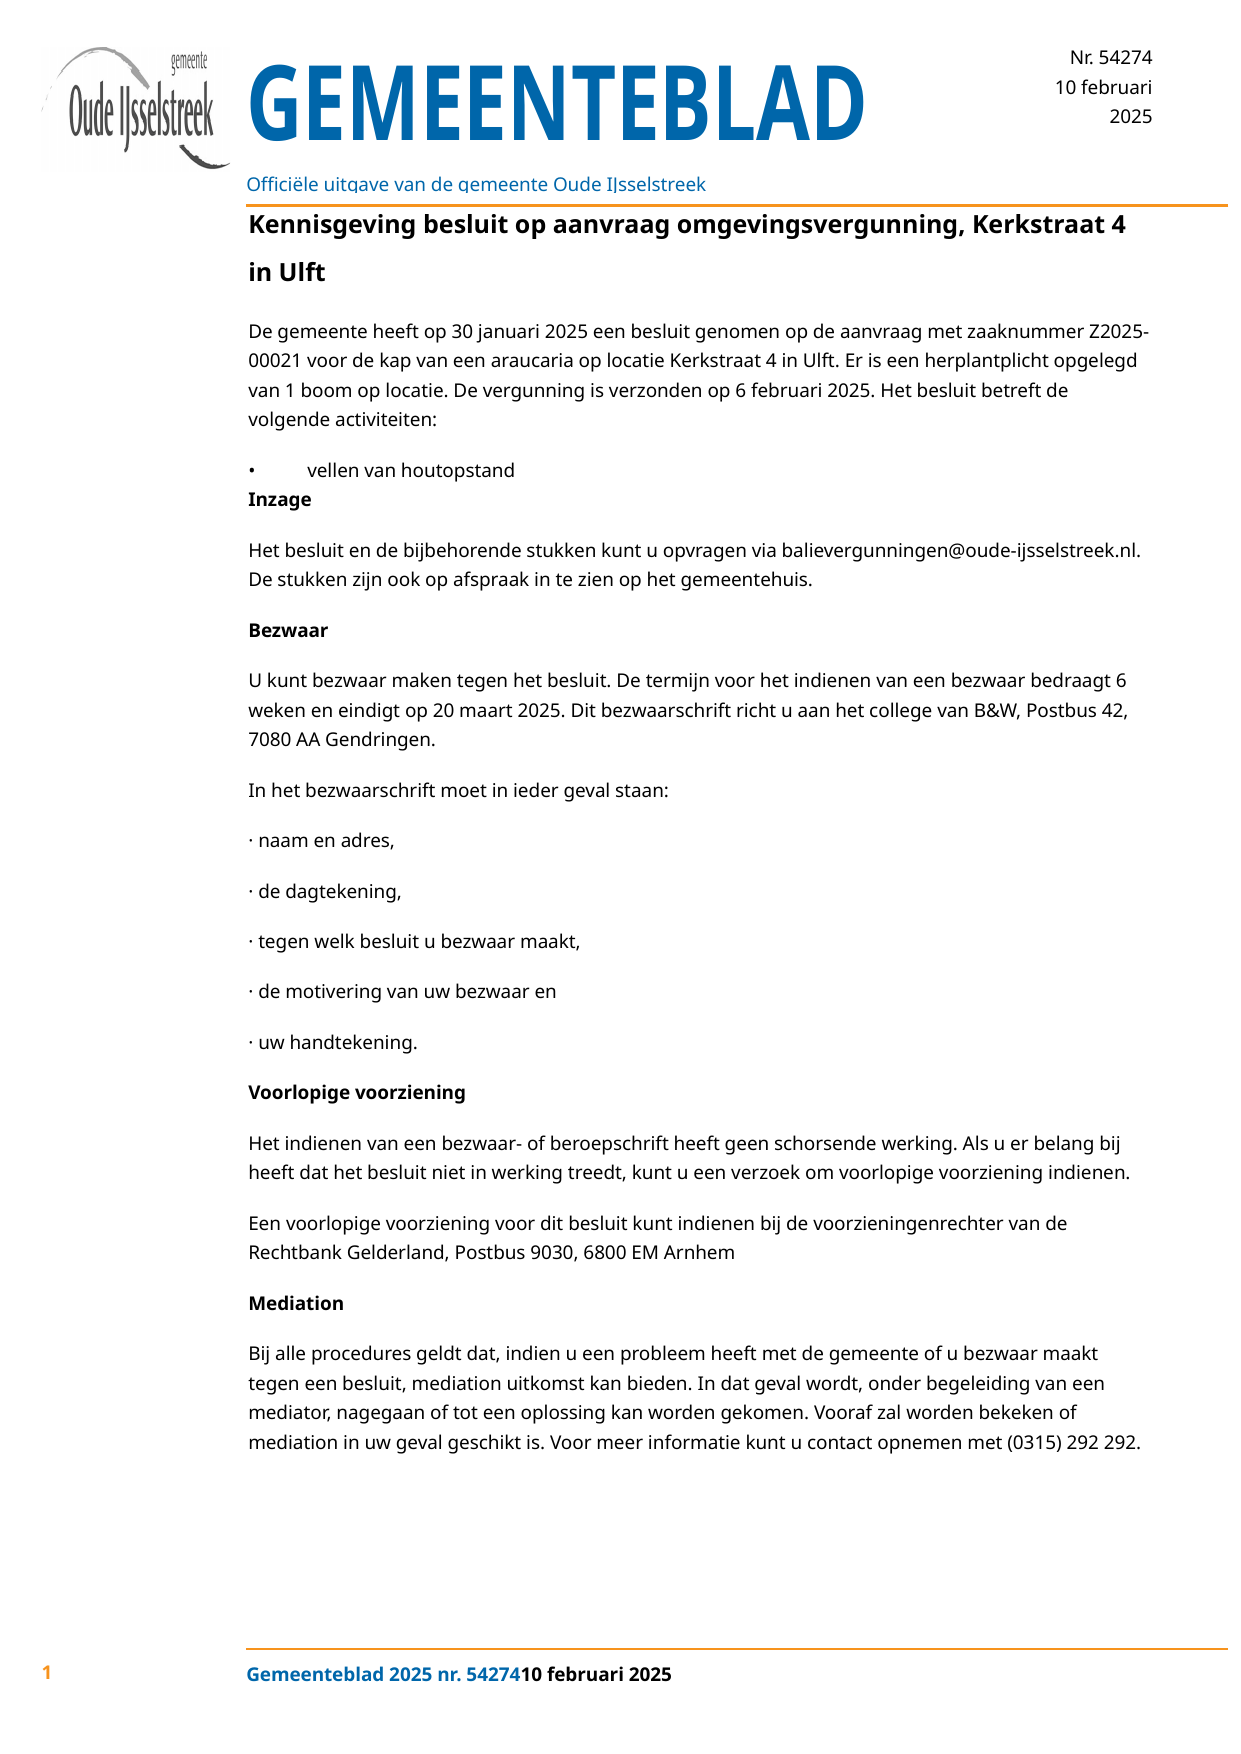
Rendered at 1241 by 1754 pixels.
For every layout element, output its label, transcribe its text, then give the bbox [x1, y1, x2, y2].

text In het bezwaarschrift moet in ieder geval staan: [248, 777, 1152, 803]
text · de dagtekening, [248, 878, 1152, 904]
list vellen van houtopstand [248, 457, 1152, 483]
text Bij alle procedures geldt dat, indien u een probleem heeft met de gemeente of u bezwaar maakt tegen een besluit, mediation uitkomst kan bieden. In dat geval wordt, onder begeleiding van een mediator, nagegaan of tot een oplossing kan worden gekomen. Vooraf zal worden bekeken of mediation in uw geval geschikt is. Voor meer informatie kunt u contact opnemen met (0315) 292 292. [248, 1340, 1152, 1455]
text Het indienen van een bezwaar- of beroepschrift heeft geen schorsende werking. Als u er belang bij heeft dat het besluit niet in werking treedt, kunt u een verzoek om voorlopige voorziening indienen. [248, 1130, 1152, 1185]
text · naam en adres, [248, 827, 1152, 853]
text Voorlopige voorziening [248, 1079, 1152, 1105]
text U kunt bezwaar maken tegen het besluit. De termijn voor het indienen van een bezwaar bedraagt 6 weken en eindigt op 20 maart 2025. Dit bezwaarschrift richt u aan het college van B&W, Postbus 42, 7080 AA Gendringen. [248, 667, 1152, 752]
text Het besluit en de bijbehorende stukken kunt u opvragen via balievergunningen@oude-ijsselstreek.nl. De stukken zijn ook op afspraak in te zien op het gemeentehuis. [248, 537, 1152, 592]
text · tegen welk besluit u bezwaar maakt, [248, 928, 1152, 954]
text De gemeente heeft op 30 januari 2025 een besluit genomen op de aanvraag met zaaknummer Z2025-00021 voor de kap van een araucaria op locatie Kerkstraat 4 in Ulft. Er is een herplantplicht opgelegd van 1 boom op locatie. De vergunning is verzonden op 6 februari 2025. Het besluit betreft de volgende activiteiten: [248, 318, 1152, 432]
text Mediation [248, 1290, 1152, 1316]
text Bezwaar [248, 617, 1152, 643]
text · uw handtekening. [248, 1029, 1152, 1055]
text Een voorlopige voorziening voor dit besluit kunt indienen bij de voorzieningenrechter van de Rechtbank Gelderland, Postbus 9030, 6800 EM Arnhem [248, 1210, 1152, 1265]
text · de motivering van uw bezwaar en [248, 979, 1152, 1004]
text Inzage [248, 487, 1152, 512]
picture [41, 47, 231, 172]
text Kennisgeving besluit op aanvraag omgevingsvergunning, Kerkstraat 4 in Ulft [248, 207, 1152, 288]
